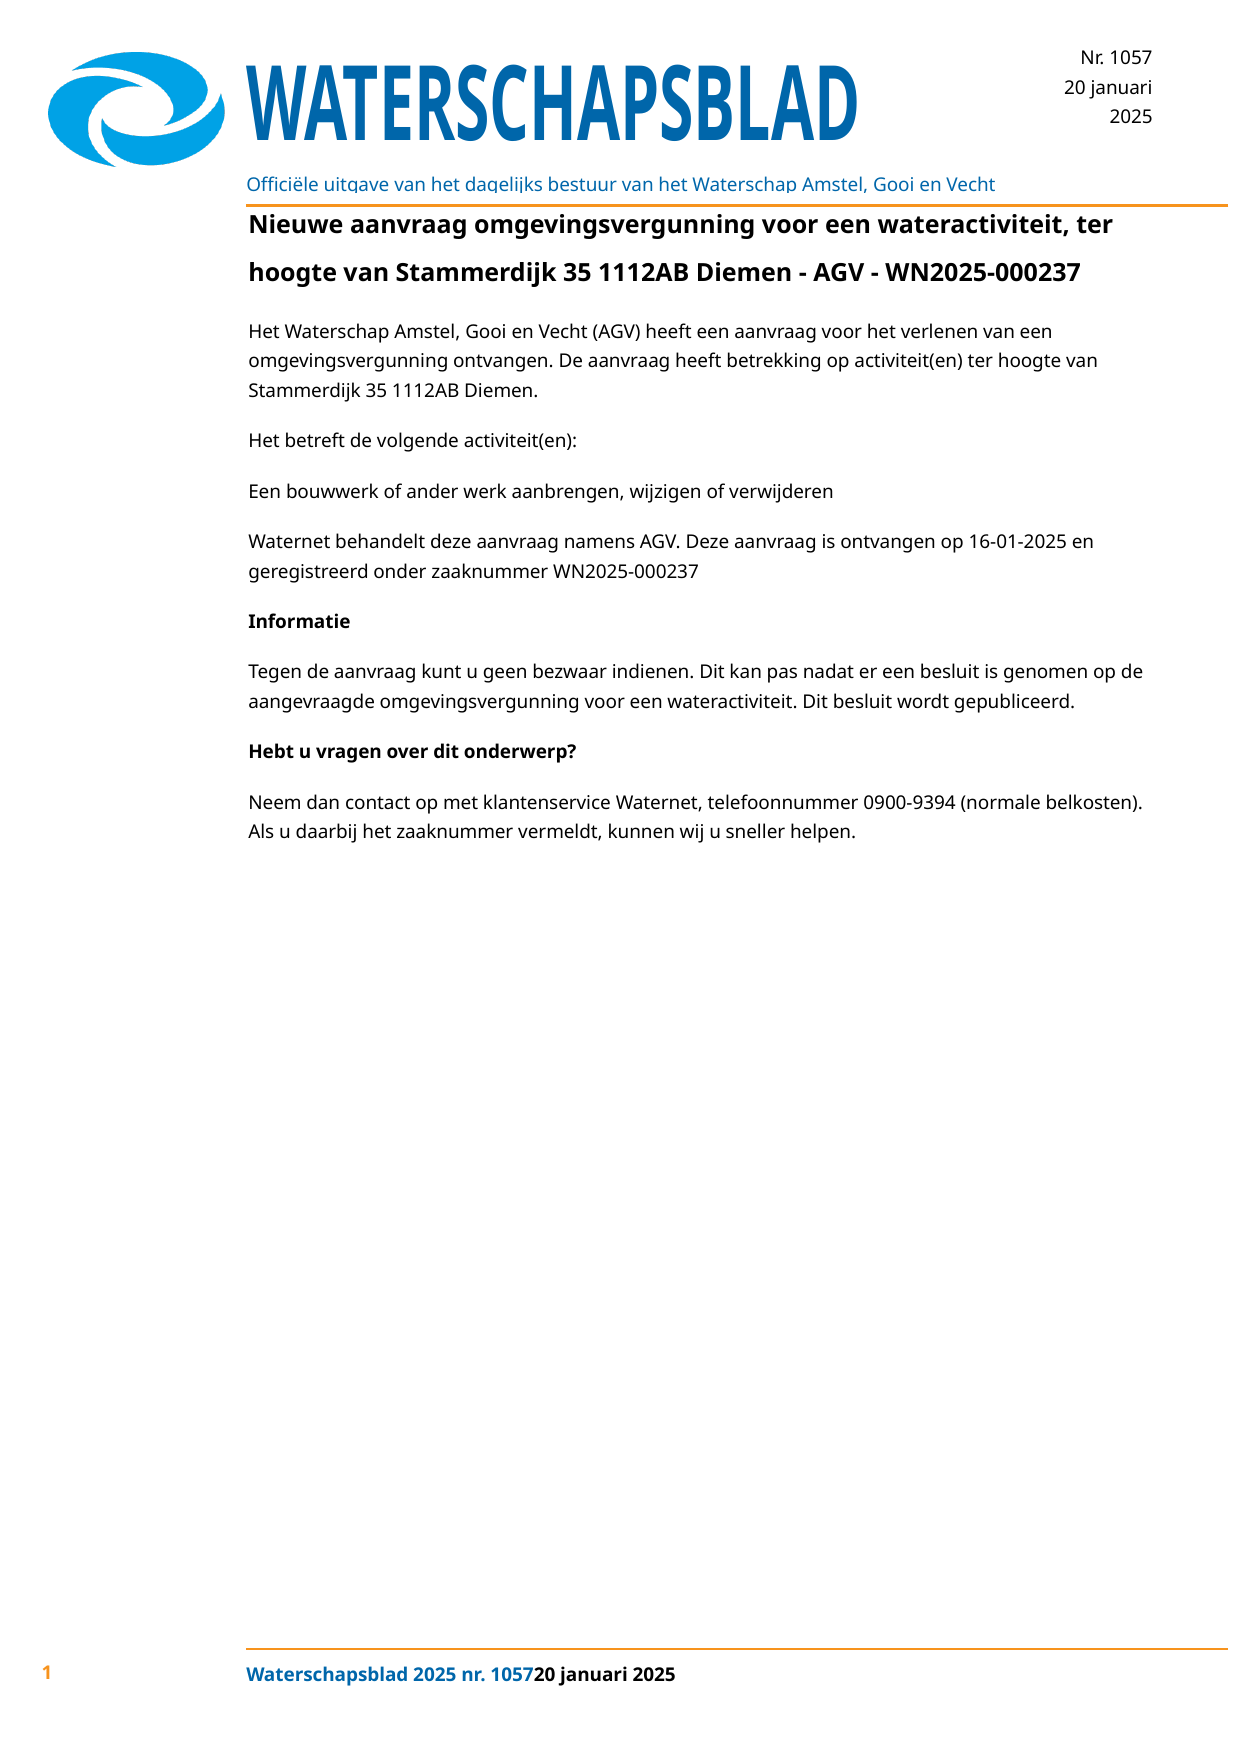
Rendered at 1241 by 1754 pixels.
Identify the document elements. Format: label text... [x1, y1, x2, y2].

text Neem dan contact op met klantenservice Waternet, telefoonnummer 0900-9394 (normale belkosten). Als u daarbij het zaaknummer vermeldt, kunnen wij u sneller helpen. [248, 789, 1152, 844]
text Informatie [248, 608, 1152, 634]
text Het betreft de volgende activiteit(en): [248, 427, 1152, 453]
picture [41, 47, 231, 172]
text Waternet behandelt deze aanvraag namens AGV. Deze aanvraag is ontvangen op 16-01-2025 en geregistreerd onder zaaknummer WN2025-000237 [248, 528, 1152, 584]
text Een bouwwerk of ander werk aanbrengen, wijzigen of verwijderen [248, 478, 1152, 504]
text Nieuwe aanvraag omgevingsvergunning voor een wateractiviteit, ter hoogte van Stammerdijk 35 1112AB Diemen - AGV - WN2025-000237 [248, 207, 1152, 288]
text Hebt u vragen over dit onderwerp? [248, 739, 1152, 764]
text Het Waterschap Amstel, Gooi en Vecht (AGV) heeft een aanvraag voor het verlenen van een omgevingsvergunning ontvangen. De aanvraag heeft betrekking op activiteit(en) ter hoogte van Stammerdijk 35 1112AB Diemen. [248, 318, 1152, 403]
text Tegen de aanvraag kunt u geen bezwaar indienen. Dit kan pas nadat er een besluit is genomen op de aangevraagde omgevingsvergunning voor een wateractiviteit. Dit besluit wordt gepubliceerd. [248, 659, 1152, 714]
